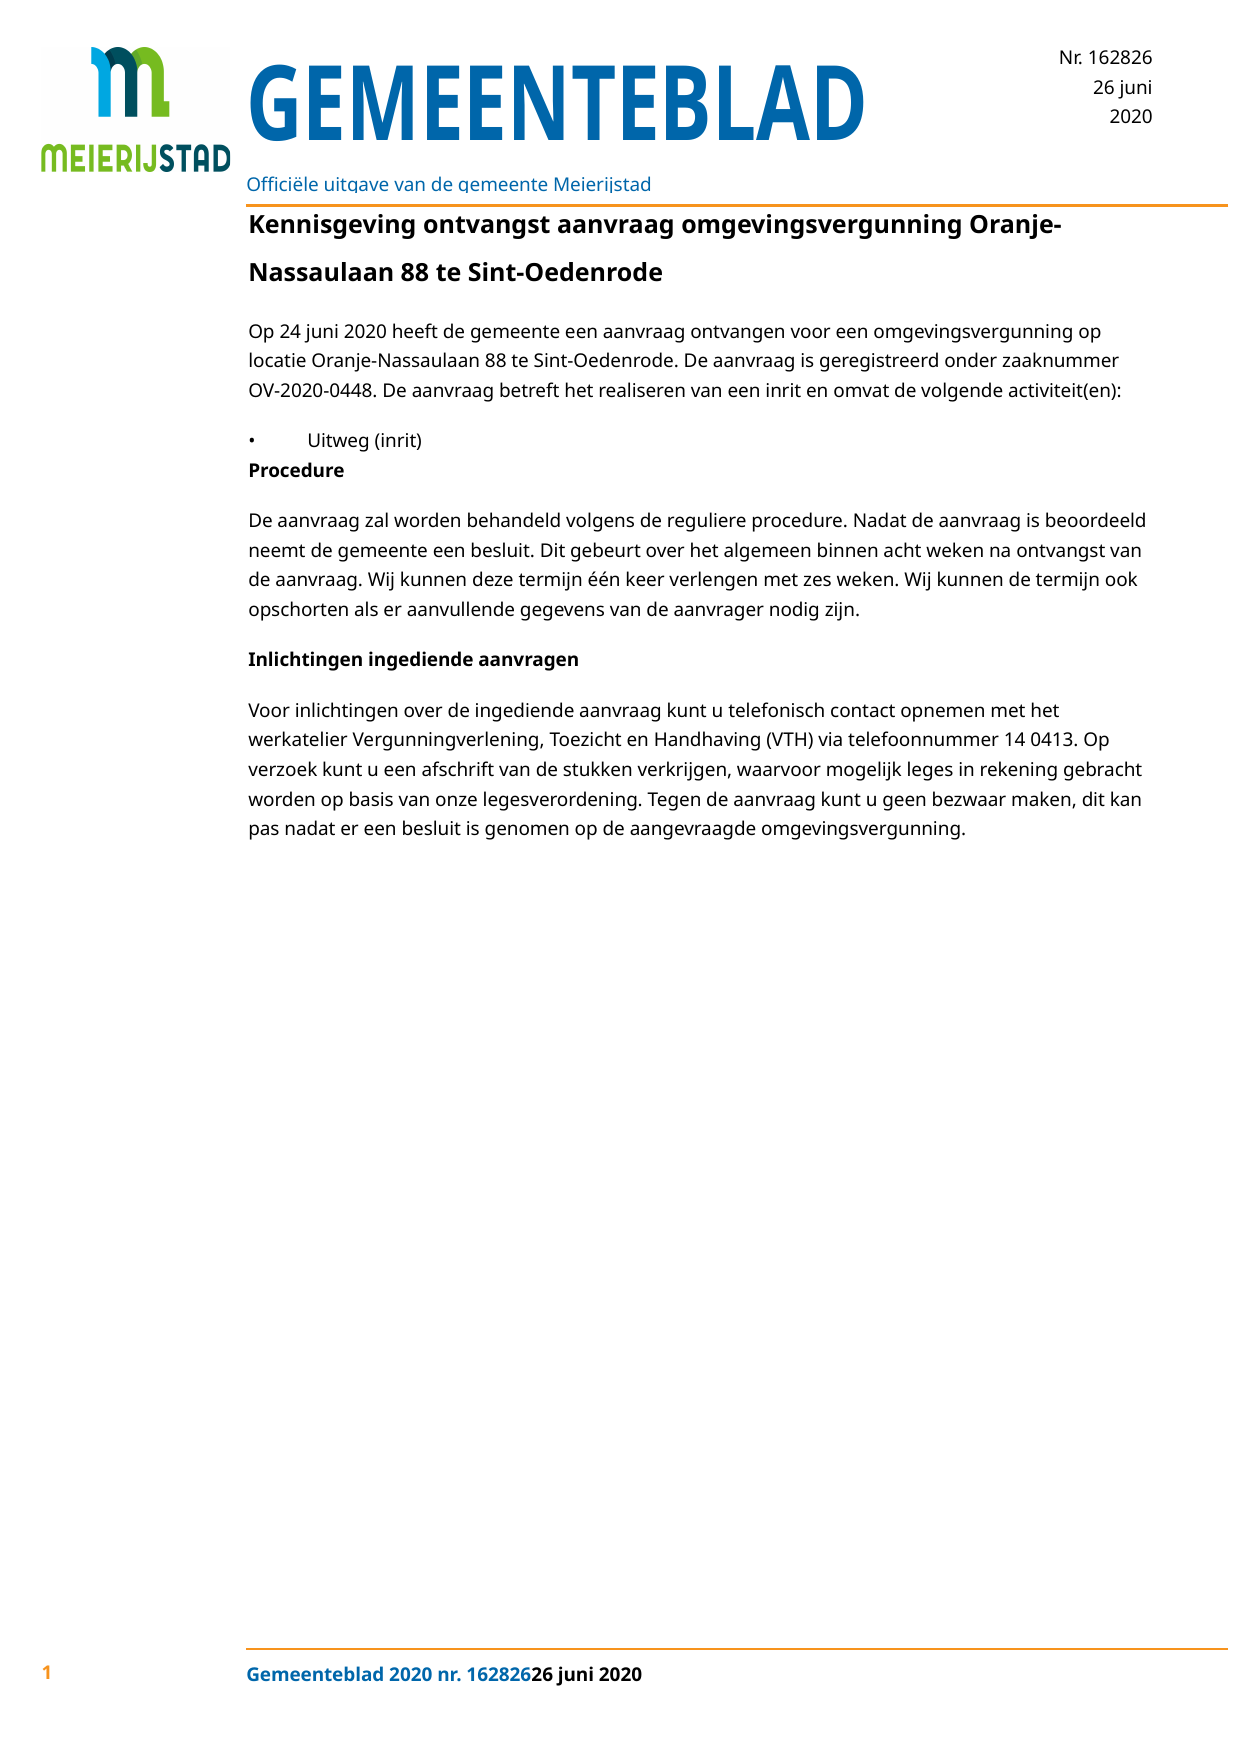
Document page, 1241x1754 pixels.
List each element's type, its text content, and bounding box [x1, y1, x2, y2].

text Procedure [248, 457, 1152, 483]
text Voor inlichtingen over de ingediende aanvraag kunt u telefonisch contact opnemen met het werkatelier Vergunningverlening, Toezicht en Handhaving (VTH) via telefoonnummer 14 0413. Op verzoek kunt u een afschrift van de stukken verkrijgen, waarvoor mogelijk leges in rekening gebracht worden op basis van onze legesverordening. Tegen de aanvraag kunt u geen bezwaar maken, dit kan pas nadat er een besluit is genomen op de aangevraagde omgevingsvergunning. [248, 697, 1152, 841]
text De aanvraag zal worden behandeld volgens de reguliere procedure. Nadat de aanvraag is beoordeeld neemt de gemeente een besluit. Dit gebeurt over het algemeen binnen acht weken na ontvangst van de aanvraag. Wij kunnen deze termijn één keer verlengen met zes weken. Wij kunnen de termijn ook opschorten als er aanvullende gegevens van de aanvrager nodig zijn. [248, 507, 1152, 622]
picture [41, 47, 231, 172]
list Uitweg (inrit) [248, 427, 1152, 453]
text Op 24 juni 2020 heeft de gemeente een aanvraag ontvangen voor een omgevingsvergunning op locatie Oranje-Nassaulaan 88 te Sint-Oedenrode. De aanvraag is geregistreerd onder zaaknummer OV-2020-0448. De aanvraag betreft het realiseren van een inrit en omvat de volgende activiteit(en): [248, 318, 1152, 403]
text Kennisgeving ontvangst aanvraag omgevingsvergunning Oranje-Nassaulaan 88 te Sint-Oedenrode [248, 207, 1152, 288]
text Inlichtingen ingediende aanvragen [248, 647, 1152, 672]
